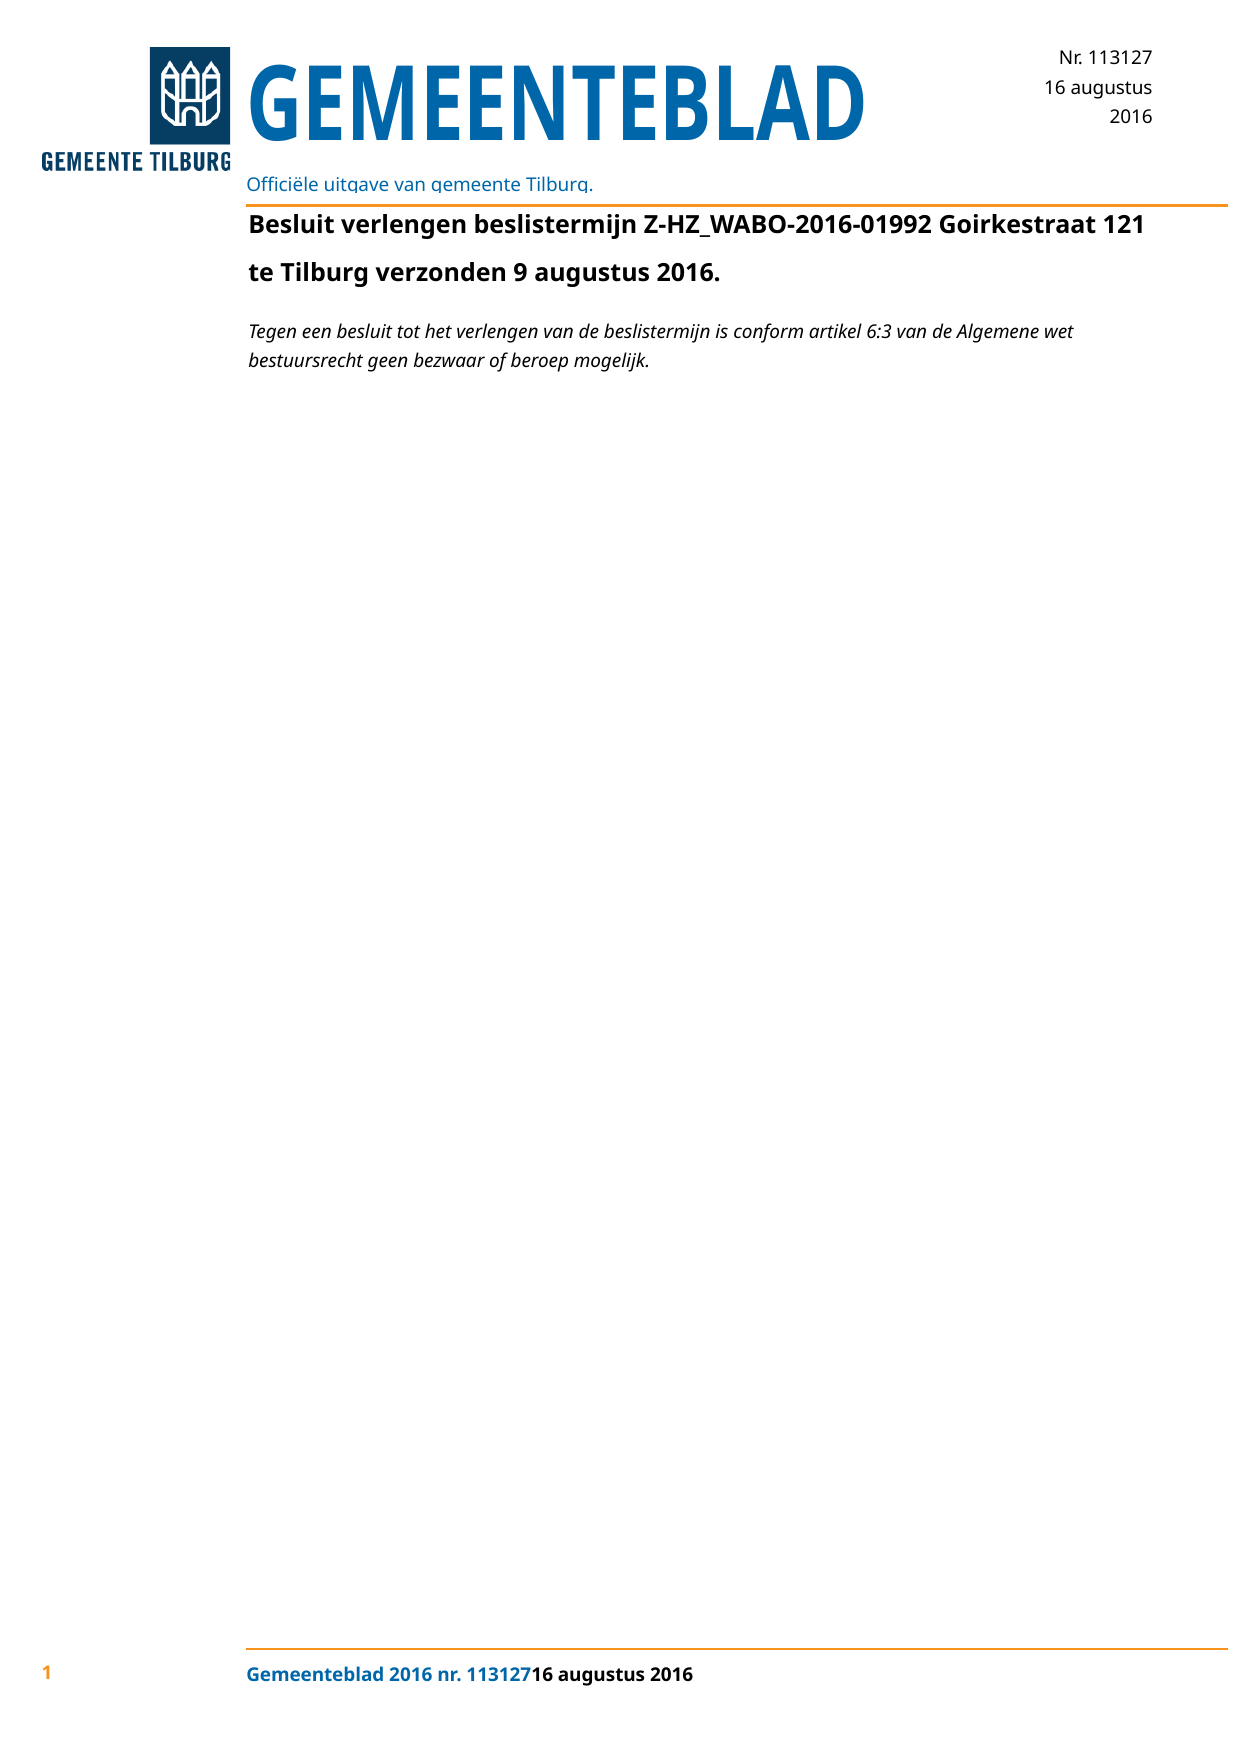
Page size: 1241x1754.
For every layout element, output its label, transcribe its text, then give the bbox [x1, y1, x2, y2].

picture [41, 47, 231, 172]
text Tegen een besluit tot het verlengen van de beslistermijn is conform artikel 6:3 van de Algemene wet bestuursrecht geen bezwaar of beroep mogelijk. [248, 318, 1152, 373]
text Besluit verlengen beslistermijn Z-HZ_WABO-2016-01992 Goirkestraat 121 te Tilburg verzonden 9 augustus 2016. [248, 207, 1152, 288]
